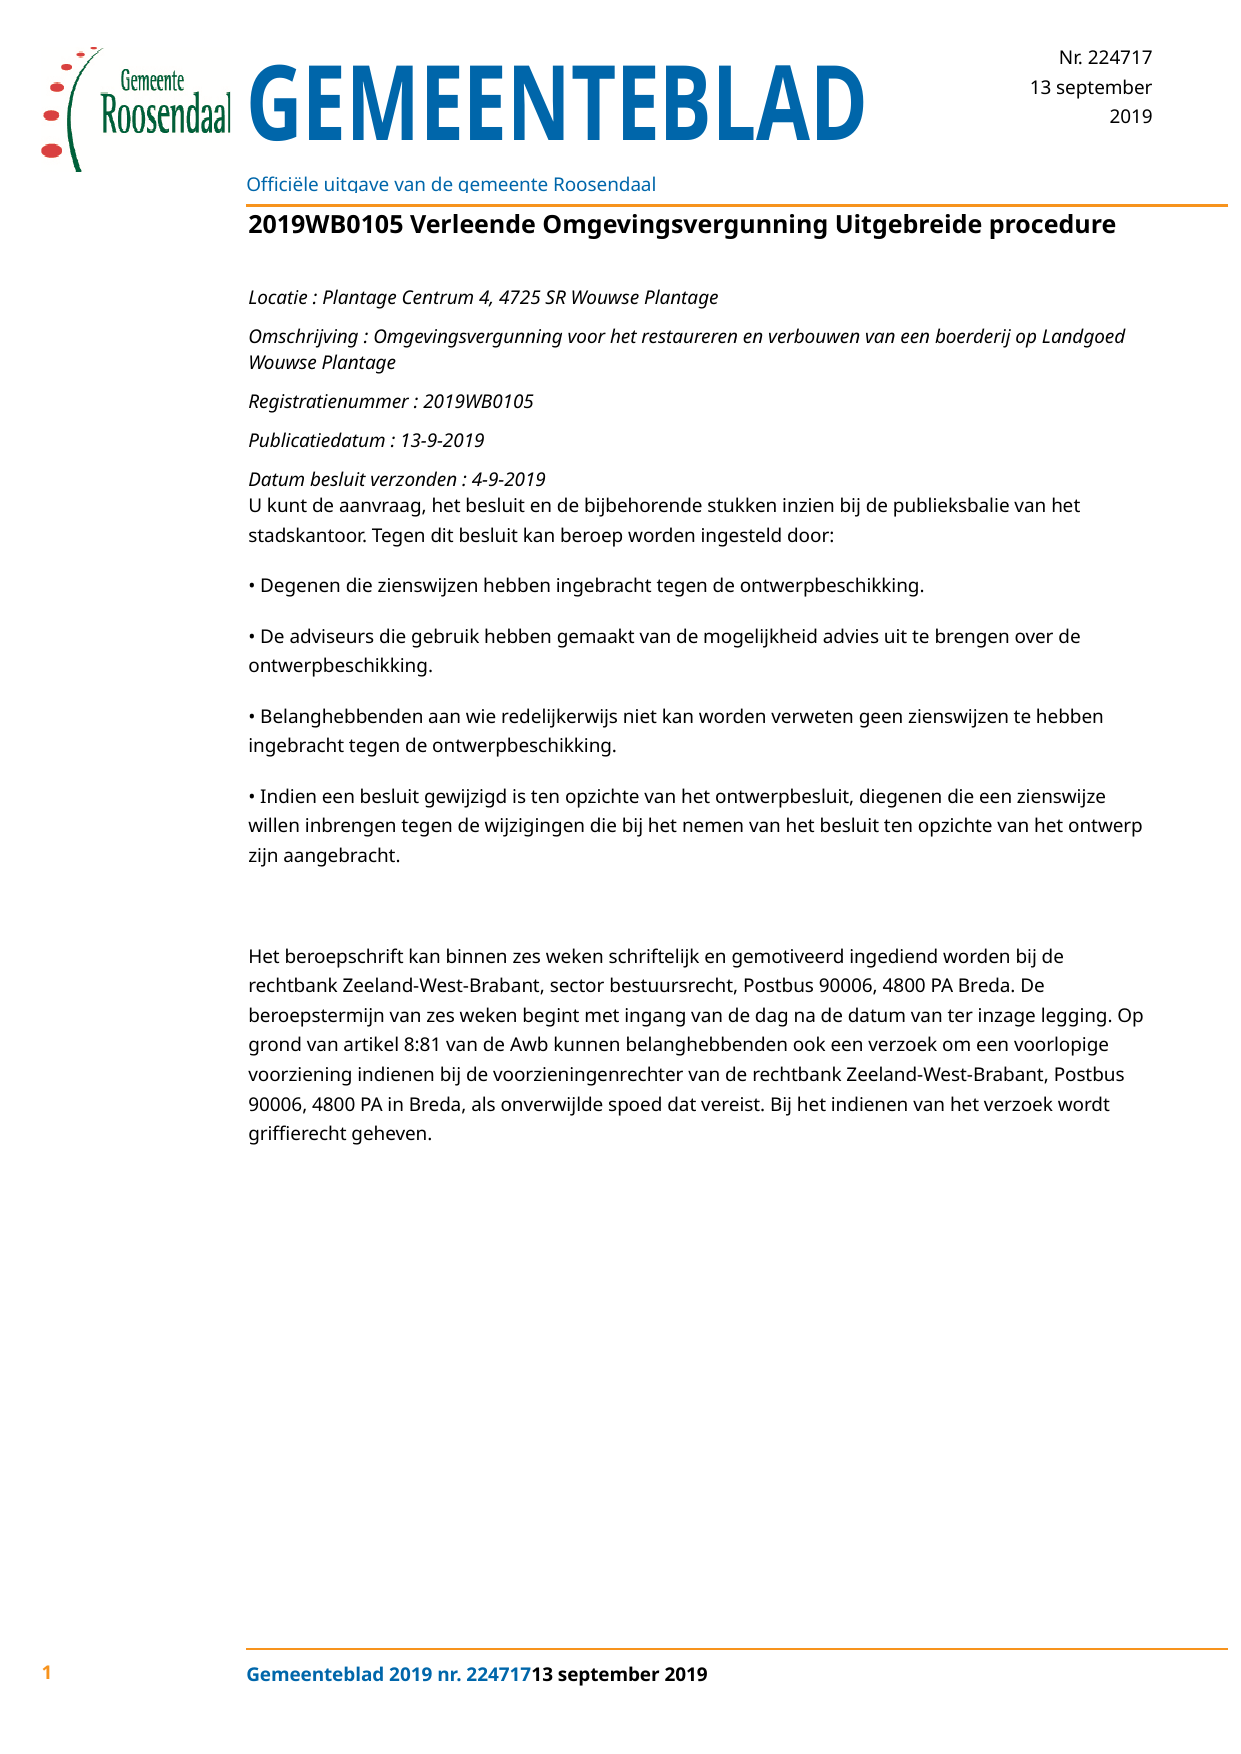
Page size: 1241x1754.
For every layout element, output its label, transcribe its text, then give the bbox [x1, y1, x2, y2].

text 2019WB0105 Verleende Omgevingsvergunning Uitgebreide procedure [248, 207, 1152, 241]
text • Degenen die zienswijzen hebben ingebracht tegen de ontwerpbeschikking. [248, 572, 1152, 598]
text • De adviseurs die gebruik hebben gemaakt van de mogelijkheid advies uit te brengen over de ontwerpbeschikking. [248, 623, 1152, 678]
text U kunt de aanvraag, het besluit en de bijbehorende stukken inzien bij de publieksbalie van het stadskantoor. Tegen dit besluit kan beroep worden ingesteld door: [248, 492, 1152, 548]
text Publicatiedatum : 13-9-2019 [248, 427, 1152, 453]
text • Belanghebbenden aan wie redelijkerwijs niet kan worden verweten geen zienswijzen te hebben ingebracht tegen de ontwerpbeschikking. [248, 703, 1152, 758]
text Omschrijving : Omgevingsvergunning voor het restaureren en verbouwen van een boerderij op Landgoed Wouwse Plantage [248, 323, 1152, 374]
text • Indien een besluit gewijzigd is ten opzichte van het ontwerpbesluit, diegenen die een zienswijze willen inbrengen tegen de wijzigingen die bij het nemen van het besluit ten opzichte van het ontwerp zijn aangebracht. [248, 783, 1152, 868]
picture [41, 47, 231, 172]
text Locatie : Plantage Centrum 4, 4725 SR Wouwse Plantage [248, 284, 1152, 309]
text Datum besluit verzonden : 4-9-2019 [248, 467, 1152, 492]
text Het beroepschrift kan binnen zes weken schriftelijk en gemotiveerd ingediend worden bij de rechtbank Zeeland-West-Brabant, sector bestuursrecht, Postbus 90006, 4800 PA Breda. De beroepstermijn van zes weken begint met ingang van de dag na de datum van ter inzage legging. Op grond van artikel 8:81 van de Awb kunnen belanghebbenden ook een verzoek om een voorlopige voorziening indienen bij de voorzieningenrechter van de rechtbank Zeeland-West-Brabant, Postbus 90006, 4800 PA in Breda, als onverwijlde spoed dat vereist. Bij het indienen van het verzoek wordt griffierecht geheven. [248, 943, 1152, 1146]
text Registratienummer : 2019WB0105 [248, 388, 1152, 414]
